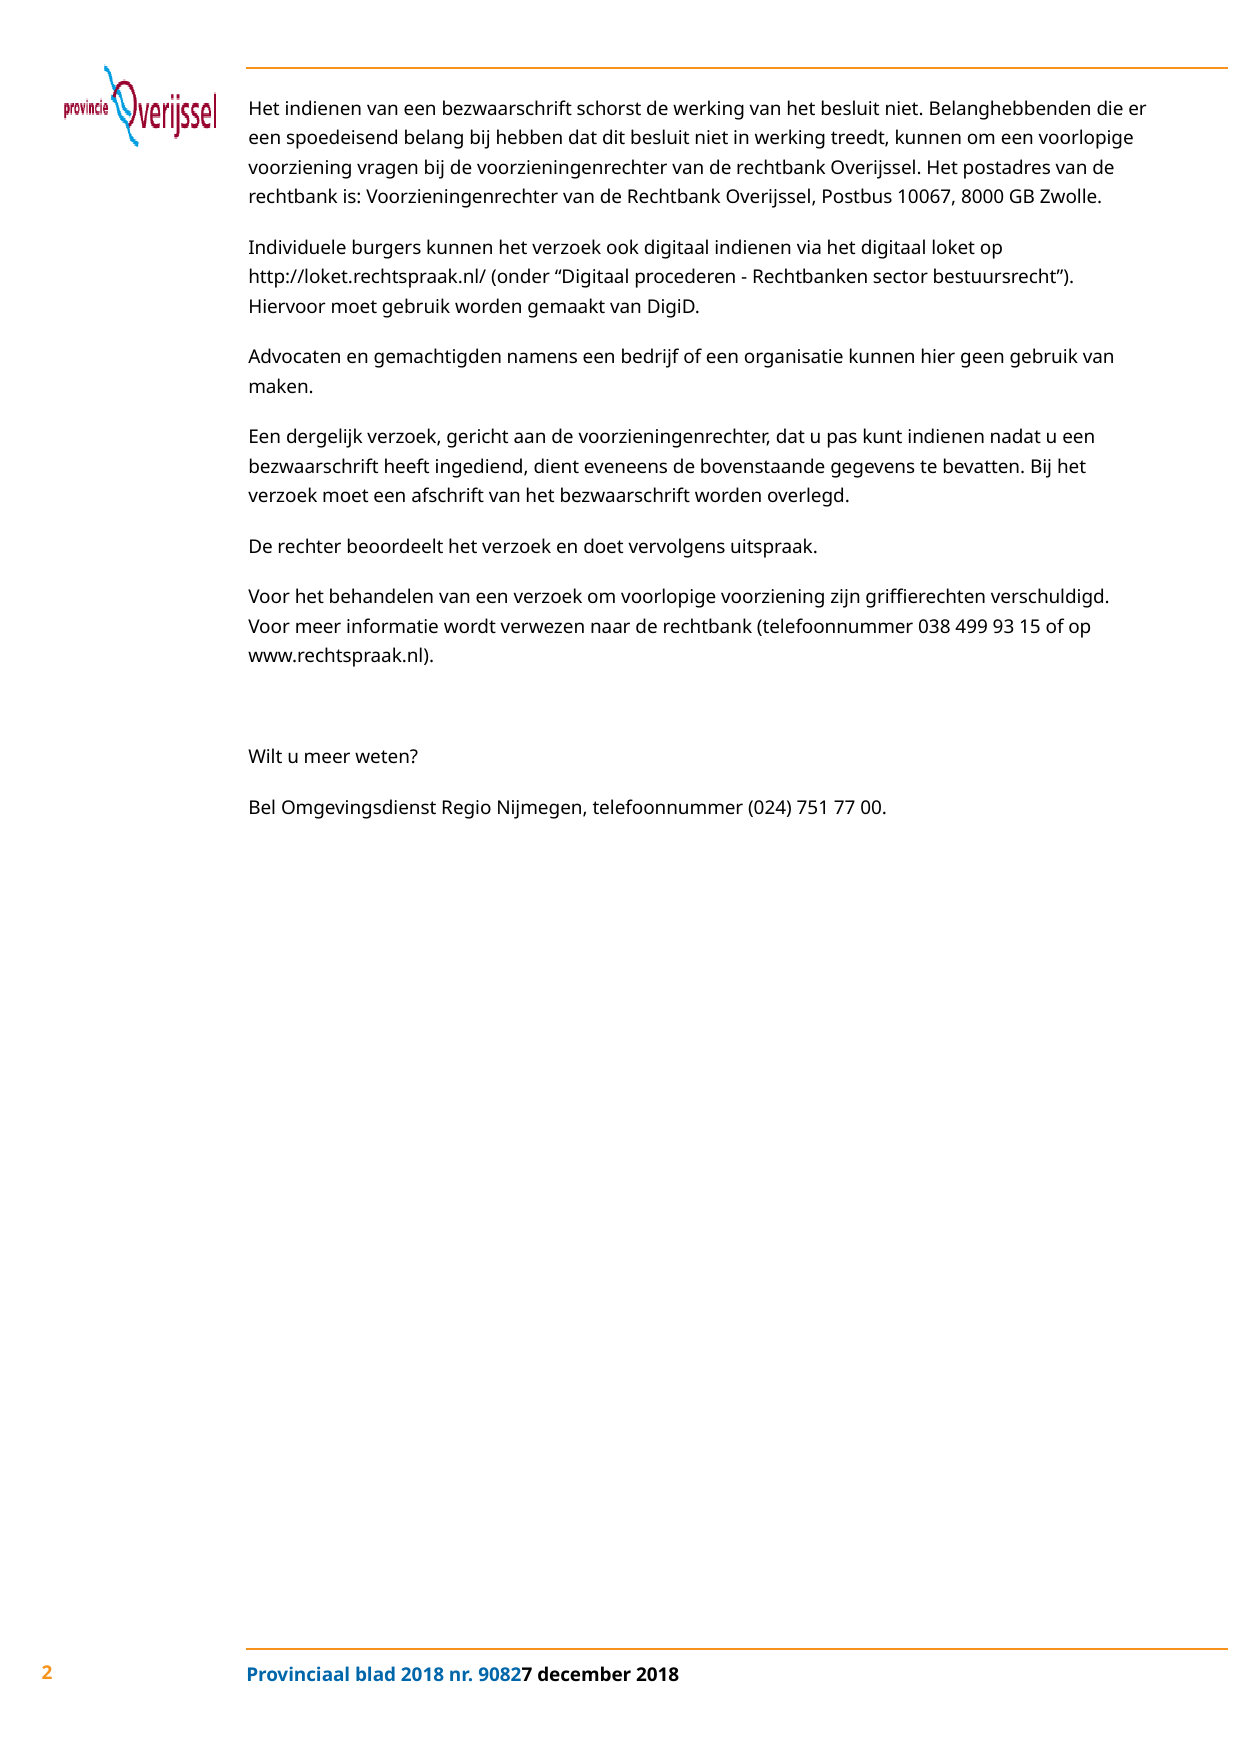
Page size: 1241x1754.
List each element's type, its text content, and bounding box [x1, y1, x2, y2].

text Wilt u meer weten? [248, 743, 1152, 769]
text De rechter beoordeelt het verzoek en doet vervolgens uitspraak. [248, 533, 1152, 559]
text Het indienen van een bezwaarschrift schorst de werking van het besluit niet. Belanghebbenden die er een spoedeisend belang bij hebben dat dit besluit niet in werking treedt, kunnen om een voorlopige voorziening vragen bij de voorzieningenrechter van de rechtbank Overijssel. Het postadres van de rechtbank is: Voorzieningenrechter van de Rechtbank Overijssel, Postbus 10067, 8000 GB Zwolle. [248, 95, 1152, 209]
text Een dergelijk verzoek, gericht aan de voorzieningenrechter, dat u pas kunt indienen nadat u een bezwaarschrift heeft ingediend, dient eveneens de bovenstaande gegevens te bevatten. Bij het verzoek moet een afschrift van het bezwaarschrift worden overlegd. [248, 423, 1152, 508]
text Bel Omgevingsdienst Regio Nijmegen, telefoonnummer (024) 751 77 00. [248, 794, 1152, 820]
text Advocaten en gemachtigden namens een bedrijf of een organisatie kunnen hier geen gebruik van maken. [248, 343, 1152, 399]
picture [41, 47, 231, 172]
text Individuele burgers kunnen het verzoek ook digitaal indienen via het digitaal loket op http://loket.rechtspraak.nl/ (onder “Digitaal procederen - Rechtbanken sector bestuursrecht”). Hiervoor moet gebruik worden gemaakt van DigiD. [248, 234, 1152, 319]
text Voor het behandelen van een verzoek om voorlopige voorziening zijn griffierechten verschuldigd. Voor meer informatie wordt verwezen naar de rechtbank (telefoonnummer 038 499 93 15 of op www.rechtspraak.nl). [248, 583, 1152, 668]
